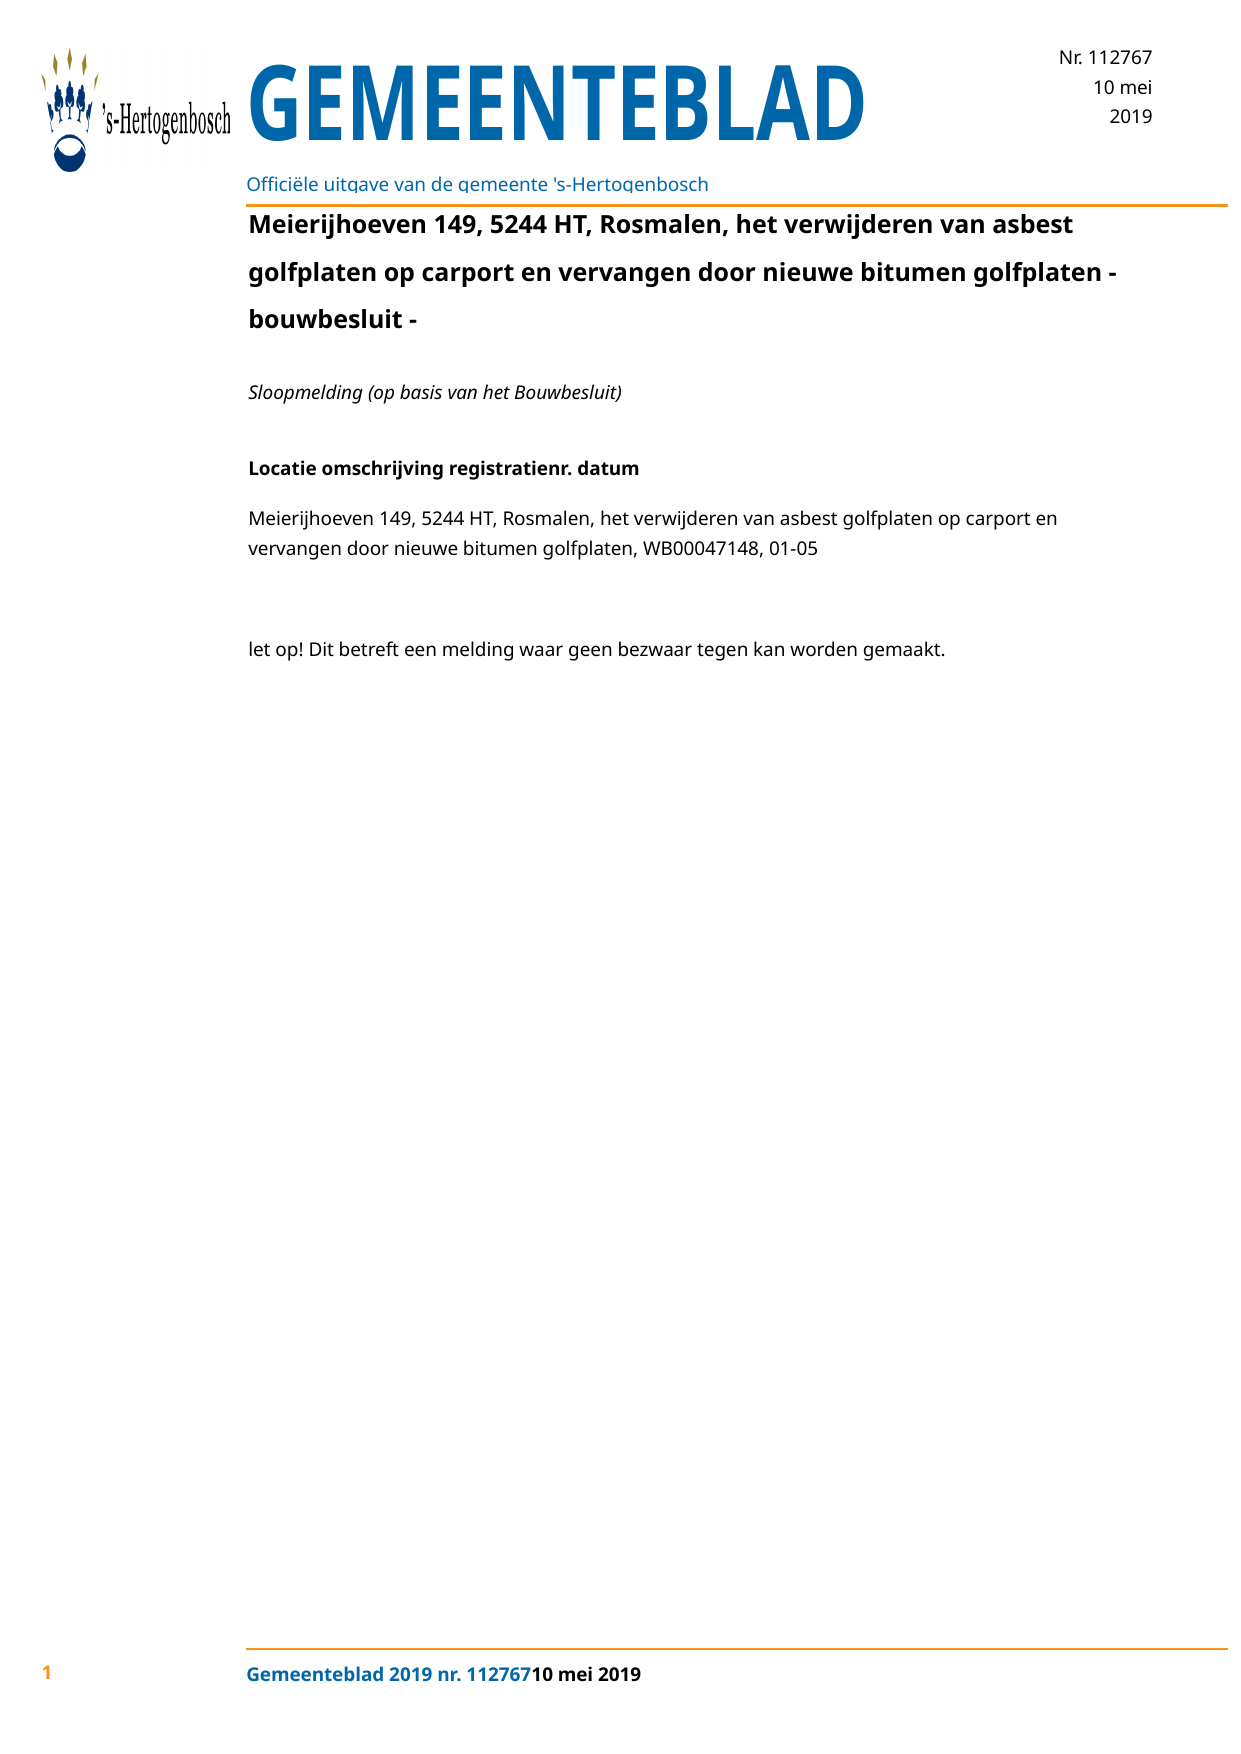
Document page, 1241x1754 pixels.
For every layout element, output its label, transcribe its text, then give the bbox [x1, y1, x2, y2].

text Meierijhoeven 149, 5244 HT, Rosmalen, het verwijderen van asbest golfplaten op carport en vervangen door nieuwe bitumen golfplaten, WB00047148, 01-05 [248, 506, 1152, 561]
text Locatie omschrijving registratienr. datum [248, 455, 1152, 481]
text Sloopmelding (op basis van het Bouwbesluit) [248, 379, 1152, 405]
text let op! Dit betreft een melding waar geen bezwaar tegen kan worden gemaakt. [248, 636, 1152, 662]
text Meierijhoeven 149, 5244 HT, Rosmalen, het verwijderen van asbest golfplaten op carport en vervangen door nieuwe bitumen golfplaten - bouwbesluit - [248, 207, 1152, 336]
picture [41, 47, 231, 172]
